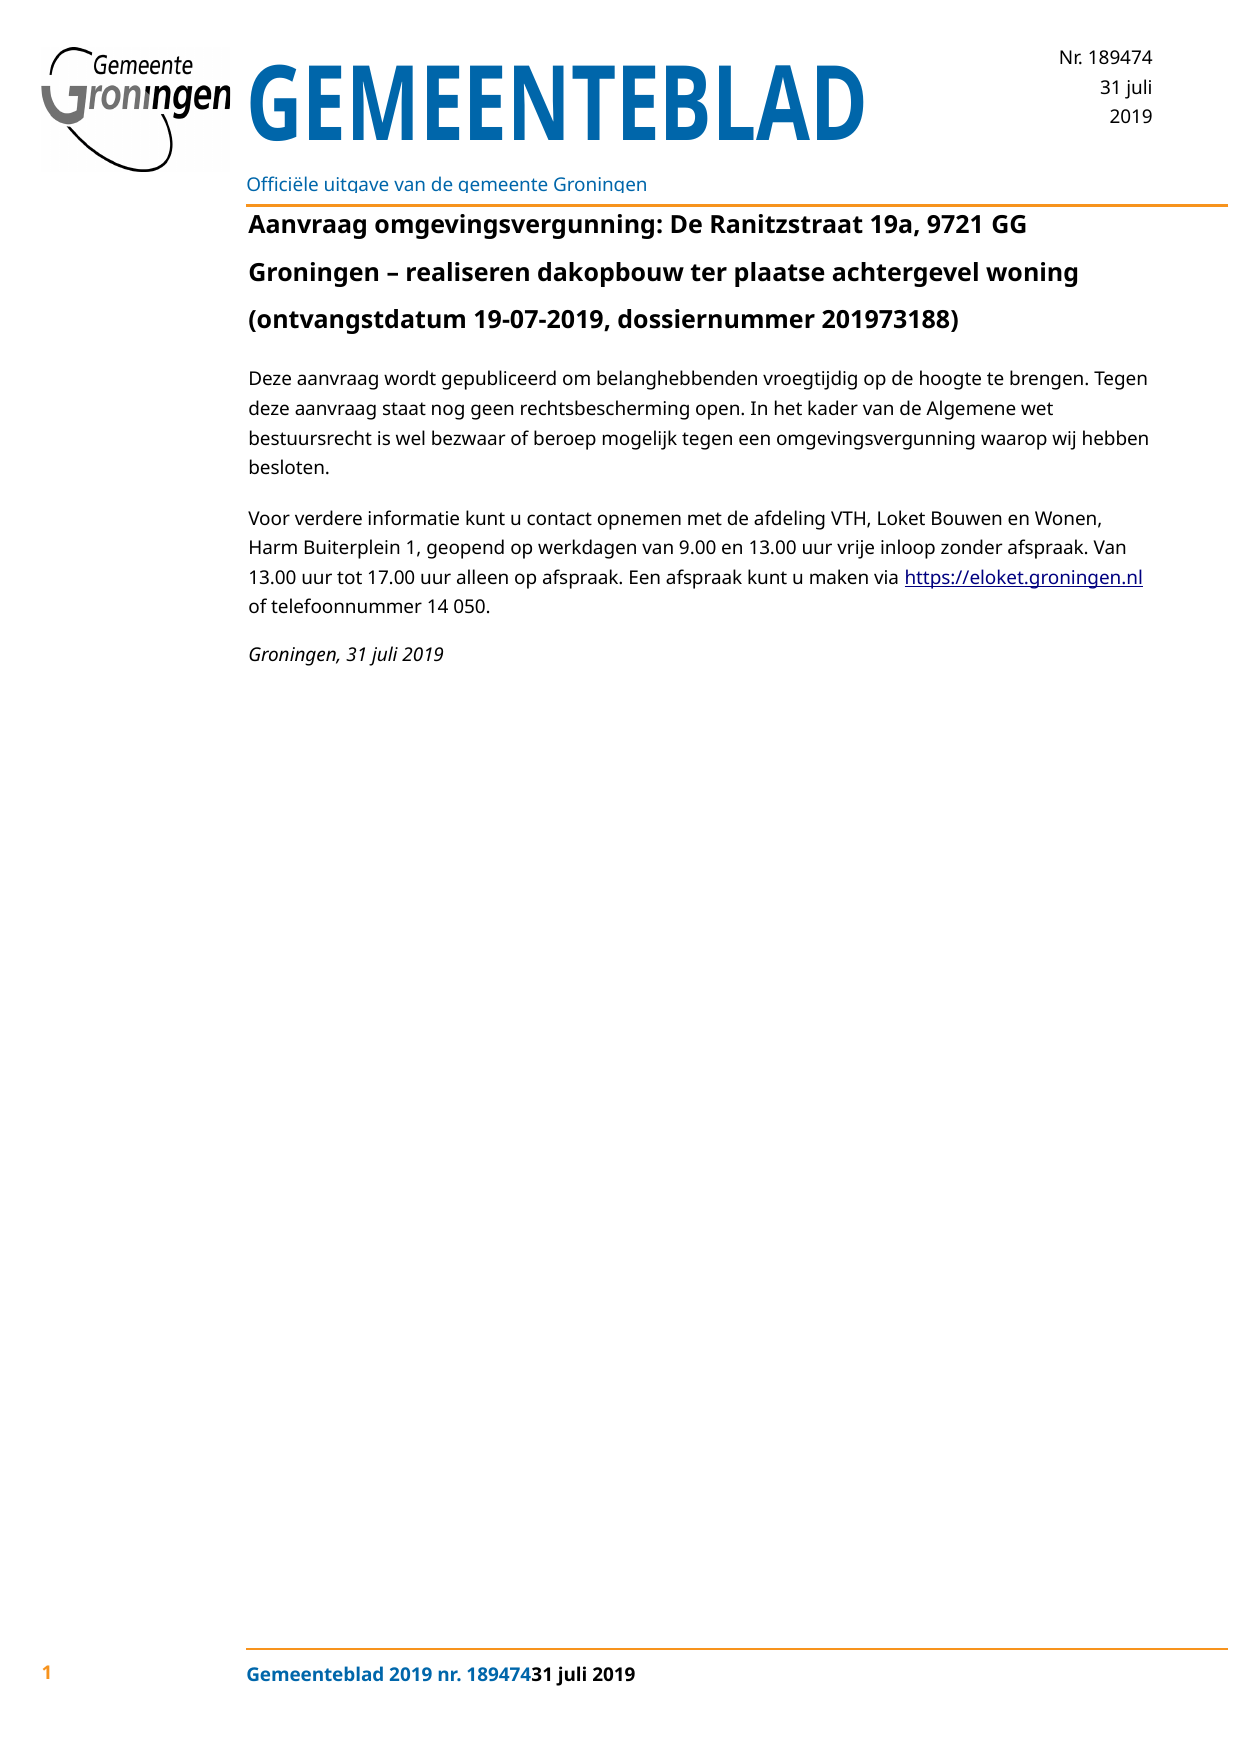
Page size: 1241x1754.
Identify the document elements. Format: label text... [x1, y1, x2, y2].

text Voor verdere informatie kunt u contact opnemen met de afdeling VTH, Loket Bouwen en Wonen, Harm Buiterplein 1, geopend op werkdagen van 9.00 en 13.00 uur vrije inloop zonder afspraak. Van 13.00 uur tot 17.00 uur alleen op afspraak. Een afspraak kunt u maken via https://eloket.groningen.nl of telefoonnummer 14 050. [248, 505, 1152, 619]
text Deze aanvraag wordt gepubliceerd om belanghebbenden vroegtijdig op de hoogte te brengen. Tegen deze aanvraag staat nog geen rechtsbescherming open. In het kader van de Algemene wet bestuursrecht is wel bezwaar of beroep mogelijk tegen een omgevingsvergunning waarop wij hebben besloten. [248, 366, 1152, 480]
text Groningen, 31 juli 2019 [248, 641, 1152, 667]
picture [41, 47, 231, 172]
text Aanvraag omgevingsvergunning: De Ranitzstraat 19a, 9721 GG Groningen – realiseren dakopbouw ter plaatse achtergevel woning (ontvangstdatum 19-07-2019, dossiernummer 201973188) [248, 207, 1152, 336]
